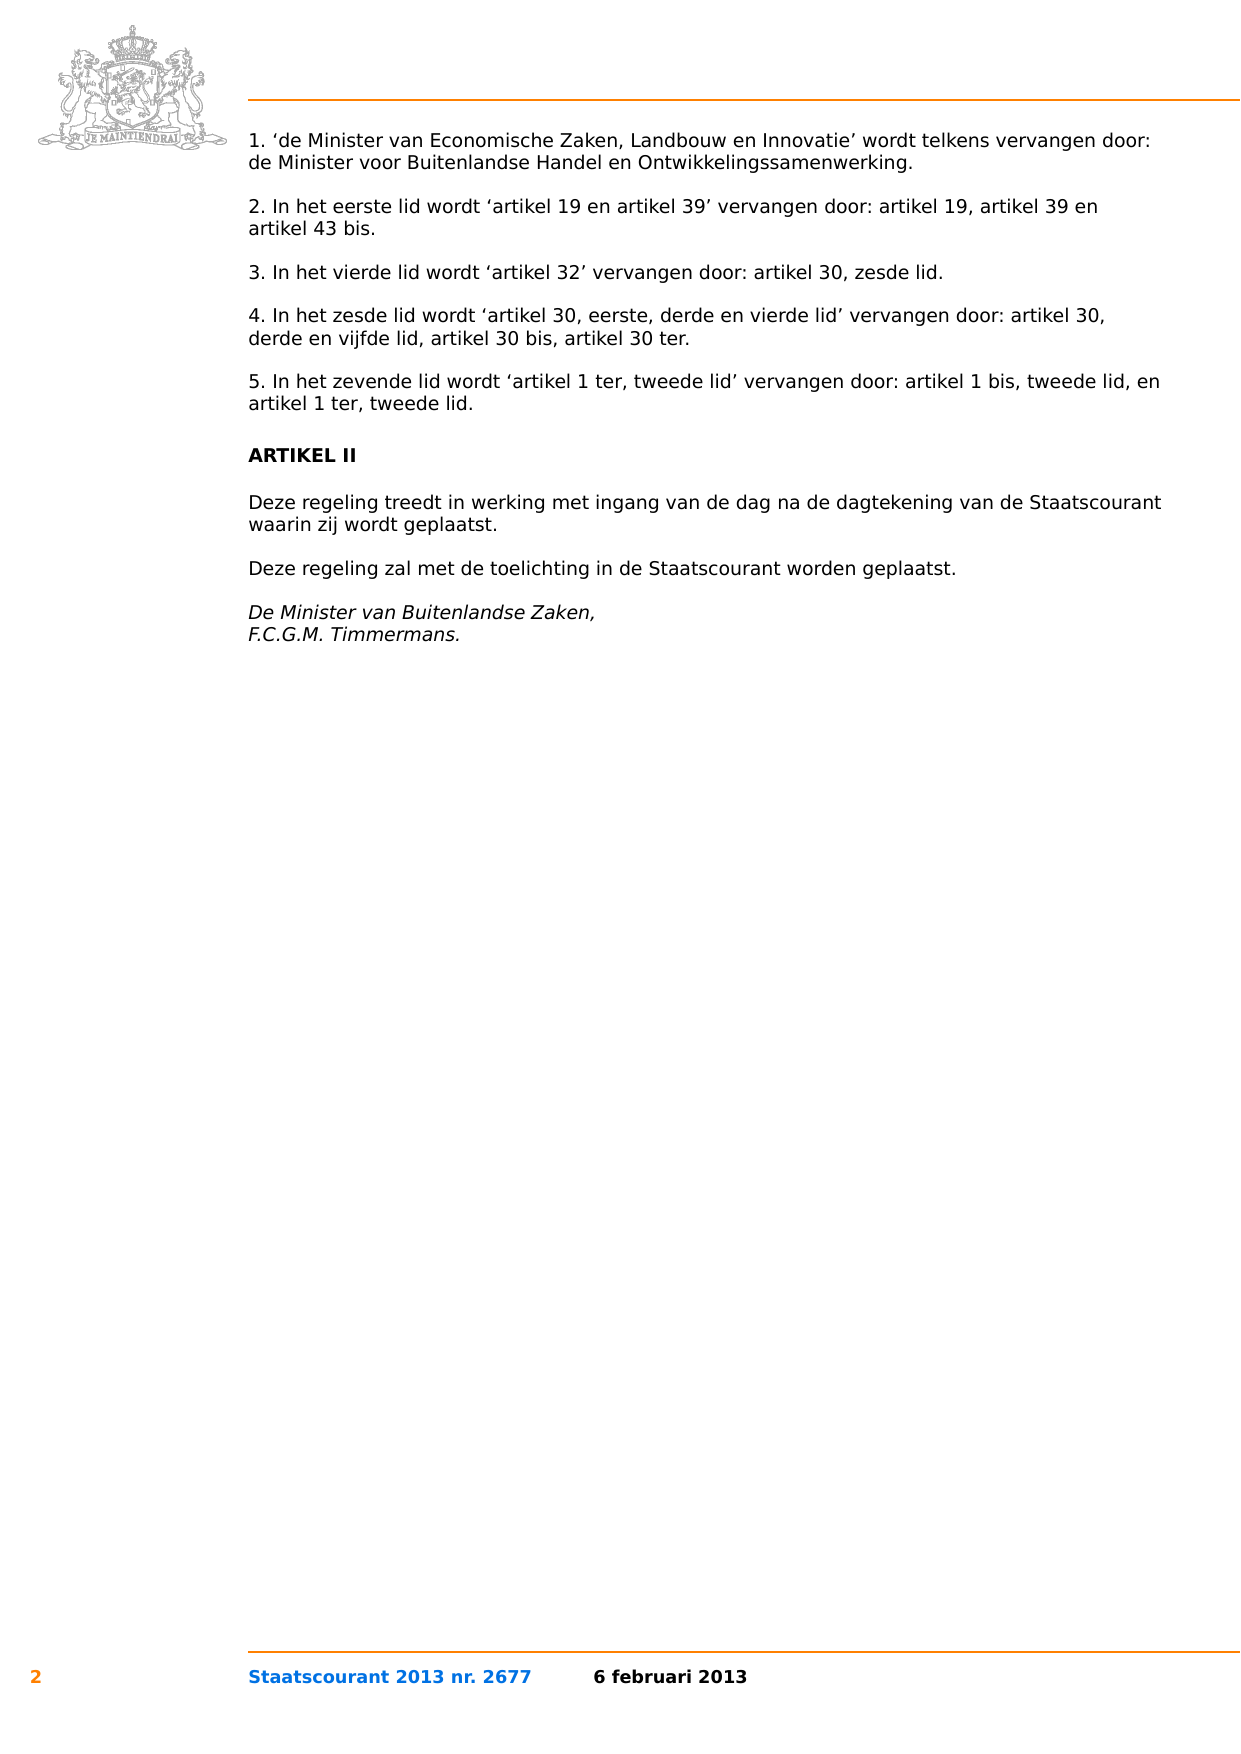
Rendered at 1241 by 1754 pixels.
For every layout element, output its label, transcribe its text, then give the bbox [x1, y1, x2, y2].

text 2. In het eerste lid wordt ‘artikel 19 en artikel 39’ vervangen door: artikel 19, artikel 39 en artikel 43 bis. [248, 196, 1163, 240]
text 5. In het zevende lid wordt ‘artikel 1 ter, tweede lid’ vervangen door: artikel 1 bis, tweede lid, en artikel 1 ter, tweede lid. [248, 371, 1163, 415]
text 3. In het vierde lid wordt ‘artikel 32’ vervangen door: artikel 30, zesde lid. [248, 262, 1163, 283]
text 1. ‘de Minister van Economische Zaken, Landbouw en Innovatie’ wordt telkens vervangen door: de Minister voor Buitenlandse Handel en Ontwikkelingssamenwerking. [248, 130, 1163, 174]
text De Minister van Buitenlandse Zaken, F.C.G.M. Timmermans. [248, 602, 1163, 646]
subtitle ARTIKEL II [248, 445, 1163, 467]
text Deze regeling treedt in werking met ingang van de dag na de dagtekening van de Staatscourant waarin zij wordt geplaatst. [248, 492, 1163, 536]
text Deze regeling zal met de toelichting in de Staatscourant worden geplaatst. [248, 558, 1163, 580]
picture [38, 25, 227, 150]
text 4. In het zesde lid wordt ‘artikel 30, eerste, derde en vierde lid’ vervangen door: artikel 30, derde en vijfde lid, artikel 30 bis, artikel 30 ter. [248, 305, 1163, 349]
